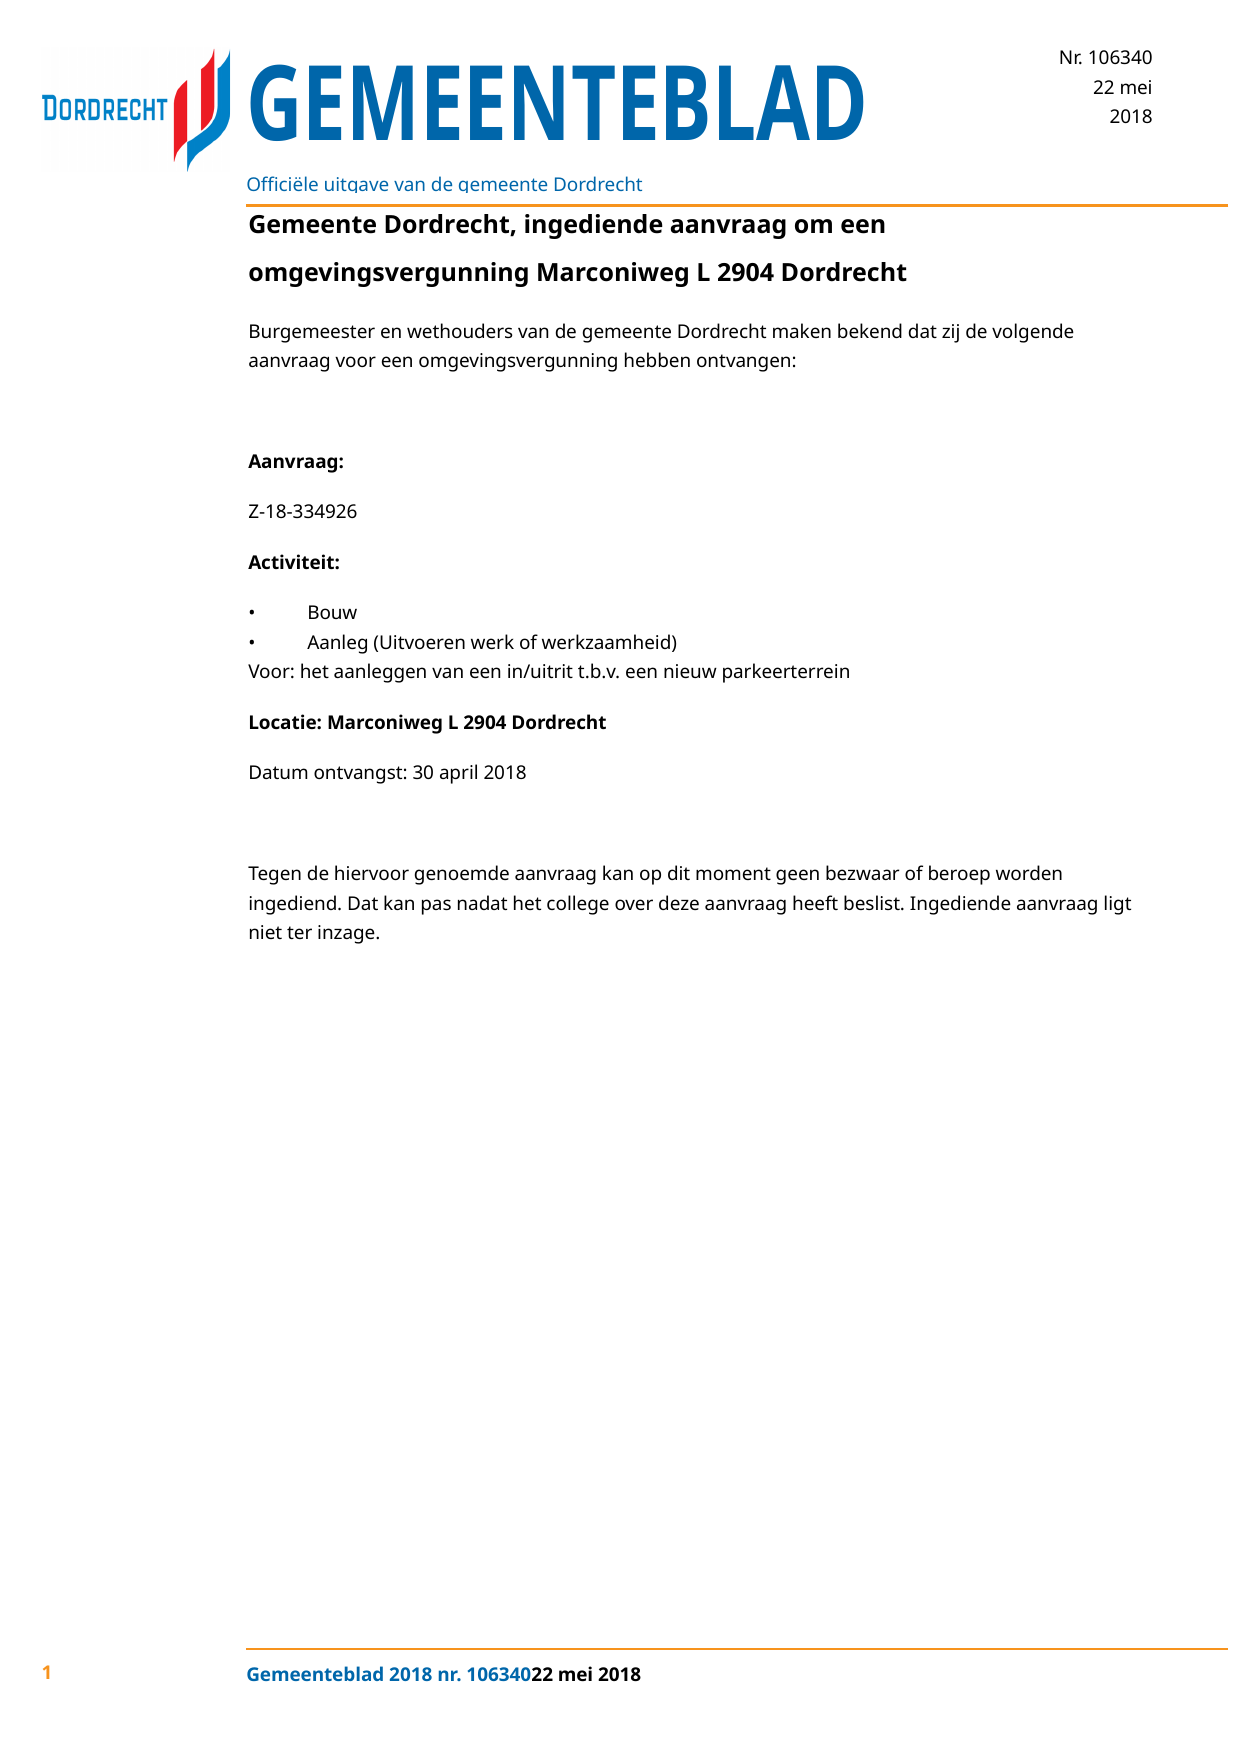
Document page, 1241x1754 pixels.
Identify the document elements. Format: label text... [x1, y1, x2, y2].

list Bouw [248, 599, 1152, 625]
text Locatie: Marconiweg L 2904 Dordrecht [248, 709, 1152, 735]
list Aanleg (Uitvoeren werk of werkzaamheid) [248, 629, 1152, 655]
text Gemeente Dordrecht, ingediende aanvraag om een omgevingsvergunning Marconiweg L 2904 Dordrecht [248, 207, 1152, 288]
text Datum ontvangst: 30 april 2018 [248, 759, 1152, 785]
text Activiteit: [248, 549, 1152, 575]
text Burgemeester en wethouders van de gemeente Dordrecht maken bekend dat zij de volgende aanvraag voor een omgevingsvergunning hebben ontvangen: [248, 318, 1152, 373]
picture [41, 47, 231, 172]
text Z-18-334926 [248, 499, 1152, 524]
text Tegen de hiervoor genoemde aanvraag kan op dit moment geen bezwaar of beroep worden ingediend. Dat kan pas nadat het college over deze aanvraag heeft beslist. Ingediende aanvraag ligt niet ter inzage. [248, 860, 1152, 945]
text Aanvraag: [248, 448, 1152, 474]
text Voor: het aanleggen van een in/uitrit t.b.v. een nieuw parkeerterrein [248, 659, 1152, 684]
